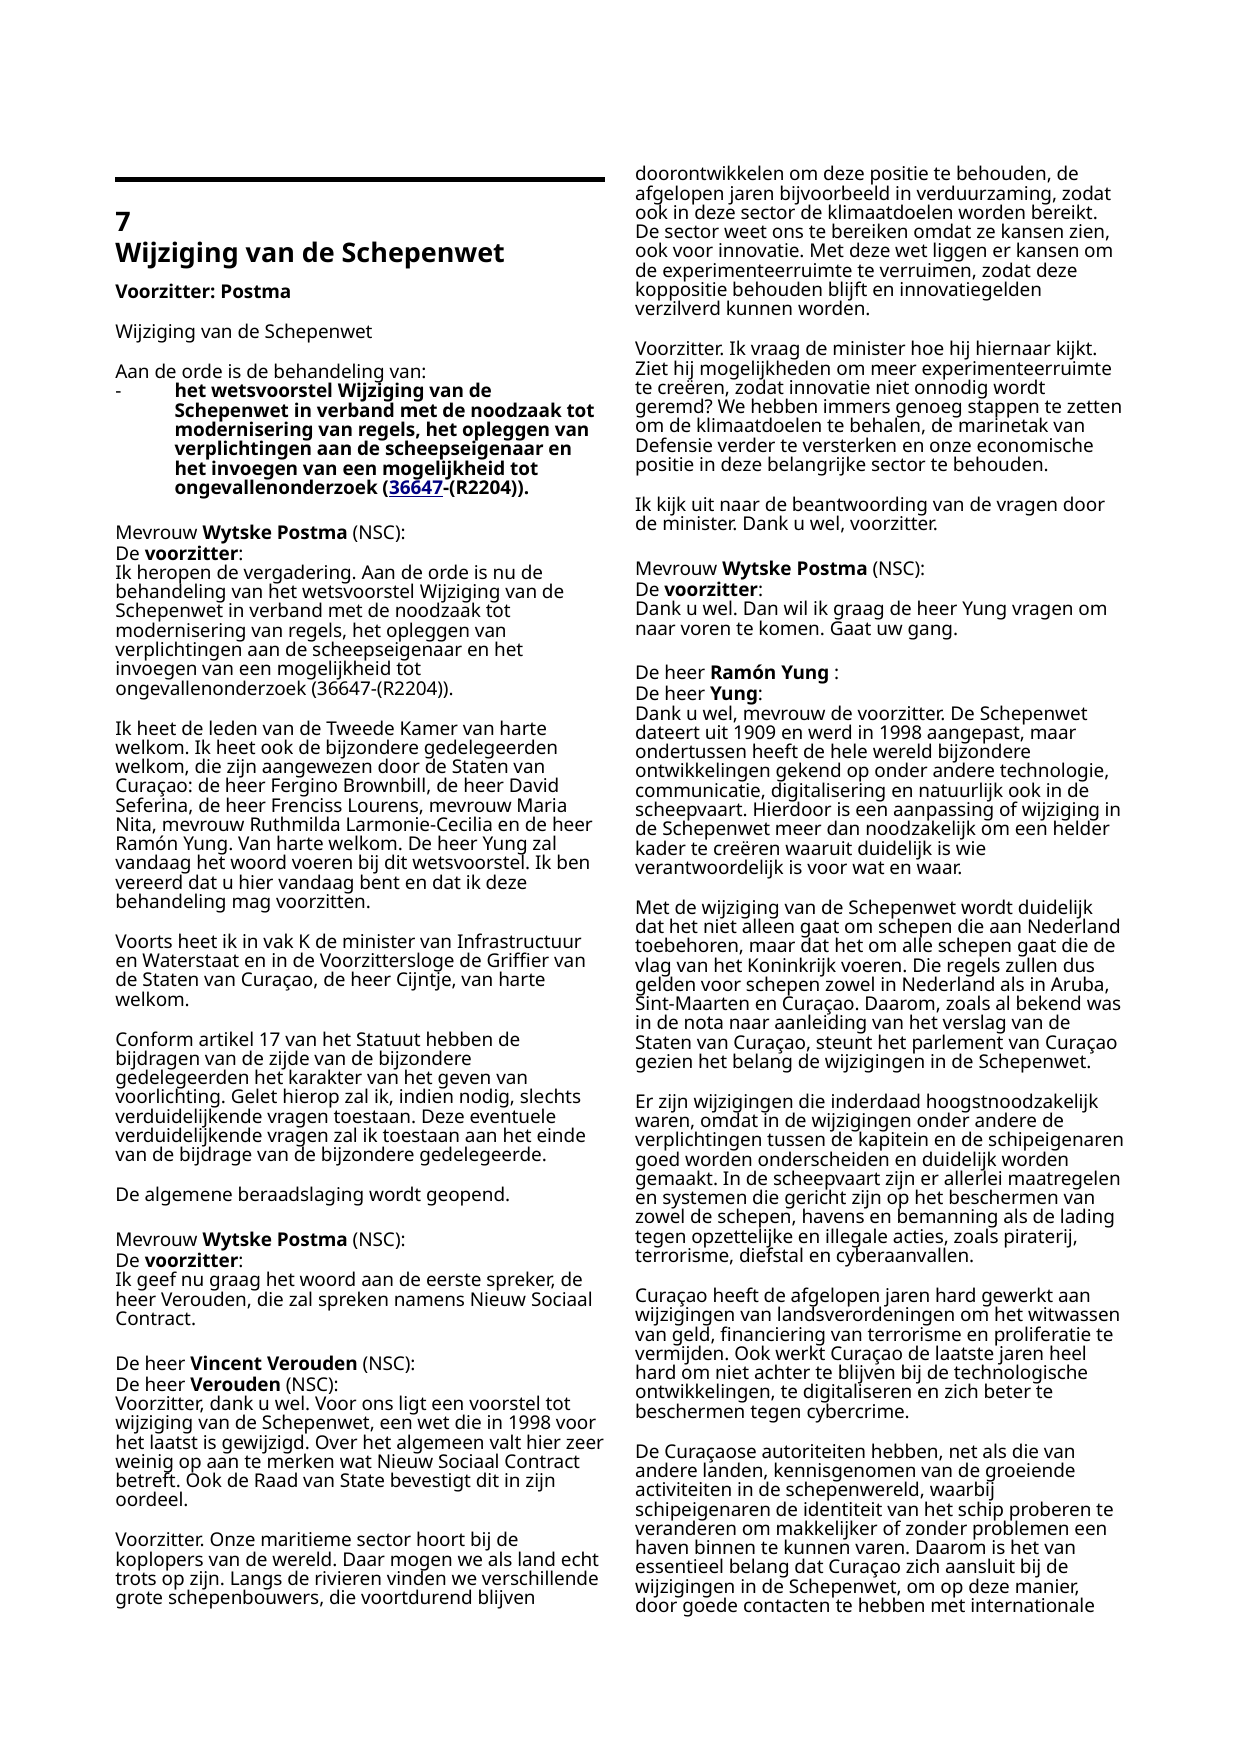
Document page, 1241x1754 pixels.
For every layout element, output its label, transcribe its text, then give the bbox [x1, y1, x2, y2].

text De voorzitter: [115, 544, 605, 564]
text Dank u wel. Dan wil ik graag de heer Yung vragen om naar voren te komen. Gaat uw gang. [635, 600, 1125, 639]
text Voorzitter: Postma [115, 283, 605, 302]
text Voorzitter. Onze maritieme sector hoort bij de koplopers van de wereld. Daar mogen we als land echt trots op zijn. Langs de rivieren vinden we verschillende grote schepenbouwers, die voortdurend blijven [115, 1531, 605, 1608]
text Voorzitter, dank u wel. Voor ons ligt een voorstel tot wijziging van de Schepenwet, een wet die in 1998 voor het laatst is gewijzigd. Over het algemeen valt hier zeer weinig op aan te merken wat Nieuw Sociaal Contract betreft. Ook de Raad van State bevestigt dit in zijn oordeel. [115, 1395, 605, 1511]
text De voorzitter: [115, 1252, 605, 1271]
text Mevrouw Wytske Postma (NSC): [115, 519, 605, 544]
text 7 [115, 203, 605, 239]
list het wetsvoorstel Wijziging van de Schepenwet in verband met de noodzaak tot modernisering van regels, het opleggen van verplichtingen aan de scheepseigenaar en het invoegen van een mogelijkheid tot ongevallenonderzoek (36647-(R2204)). [115, 382, 605, 498]
text Aan de orde is de behandeling van: [115, 363, 605, 382]
text doorontwikkelen om deze positie te behouden, de afgelopen jaren bijvoorbeeld in verduurzaming, zodat ook in deze sector de klimaatdoelen worden bereikt. De sector weet ons te bereiken omdat ze kansen zien, ook voor innovatie. Met deze wet liggen er kansen om de experimenteerruimte te verruimen, zodat deze koppositie behouden blijft en innovatiegelden verzilverd kunnen worden. [635, 165, 1125, 319]
text Dank u wel, mevrouw de voorzitter. De Schepenwet dateert uit 1909 en werd in 1998 aangepast, maar ondertussen heeft de hele wereld bijzondere ontwikkelingen gekend op onder andere technologie, communicatie, digitalisering en natuurlijk ook in de scheepvaart. Hierdoor is een aanpassing of wijziging in de Schepenwet meer dan noodzakelijk om een helder kader te creëren waaruit duidelijk is wie verantwoordelijk is voor wat en waar. [635, 704, 1125, 878]
text Ik heet de leden van de Tweede Kamer van harte welkom. Ik heet ook de bijzondere gedelegeerden welkom, die zijn aangewezen door de Staten van Curaçao: de heer Fergino Brownbill, de heer David Seferina, de heer Frenciss Lourens, mevrouw Maria Nita, mevrouw Ruthmilda Larmonie-Cecilia en de heer Ramón Yung. Van harte welkom. De heer Yung zal vandaag het woord voeren bij dit wetsvoorstel. Ik ben vereerd dat u hier vandaag bent en dat ik deze behandeling mag voorzitten. [115, 719, 605, 912]
text Voorts heet ik in vak K de minister van Infrastructuur en Waterstaat en in de Voorzittersloge de Griffier van de Staten van Curaçao, de heer Cijntje, van harte welkom. [115, 933, 605, 1010]
text Met de wijziging van de Schepenwet wordt duidelijk dat het niet alleen gaat om schepen die aan Nederland toebehoren, maar dat het om alle schepen gaat die de vlag van het Koninkrijk voeren. Die regels zullen dus gelden voor schepen zowel in Nederland als in Aruba, Sint-Maarten en Curaçao. Daarom, zoals al bekend was in de nota naar aanleiding van het verslag van de Staten van Curaçao, steunt het parlement van Curaçao gezien het belang de wijzigingen in de Schepenwet. [635, 899, 1125, 1072]
text Mevrouw Wytske Postma (NSC): [635, 555, 1125, 581]
text De heer Verouden (NSC): [115, 1376, 605, 1395]
text Conform artikel 17 van het Statuut hebben de bijdragen van de zijde van de bijzondere gedelegeerden het karakter van het geven van voorlichting. Gelet hierop zal ik, indien nodig, slechts verduidelijkende vragen toestaan. Deze eventuele verduidelijkende vragen zal ik toestaan aan het einde van de bijdrage van de bijzondere gedelegeerde. [115, 1031, 605, 1166]
text Voorzitter. Ik vraag de minister hoe hij hiernaar kijkt. Ziet hij mogelijkheden om meer experimenteerruimte te creëren, zodat innovatie niet onnodig wordt geremd? We hebben immers genoeg stappen te zetten om de klimaatdoelen te behalen, de marinetak van Defensie verder te versterken en onze economische positie in deze belangrijke sector te behouden. [635, 340, 1125, 475]
text Er zijn wijzigingen die inderdaad hoogstnoodzakelijk waren, omdat in de wijzigingen onder andere de verplichtingen tussen de kapitein en de schipeigenaren goed worden onderscheiden en duidelijk worden gemaakt. In de scheepvaart zijn er allerlei maatregelen en systemen die gericht zijn op het beschermen van zowel de schepen, havens en bemanning als de lading tegen opzettelijke en illegale acties, zoals piraterij, terrorisme, diefstal en cyberaanvallen. [635, 1093, 1125, 1266]
text Wijziging van de Schepenwet [115, 323, 605, 342]
text De heer Yung: [635, 685, 1125, 704]
text De Curaçaose autoriteiten hebben, net als die van andere landen, kennisgenomen van de groeiende activiteiten in de schepenwereld, waarbij schipeigenaren de identiteit van het schip proberen te veranderen om makkelijker of zonder problemen een haven binnen te kunnen varen. Daarom is het van essentieel belang dat Curaçao zich aansluit bij de wijzigingen in de Schepenwet, om op deze manier, door goede contacten te hebben met internationale [635, 1443, 1125, 1616]
text Ik geef nu graag het woord aan de eerste spreker, de heer Verouden, die zal spreken namens Nieuw Sociaal Contract. [115, 1271, 605, 1329]
text Ik kijk uit naar de beantwoording van de vragen door de minister. Dank u wel, voorzitter. [635, 496, 1125, 534]
text Mevrouw Wytske Postma (NSC): [115, 1226, 605, 1252]
text Ik heropen de vergadering. Aan de orde is nu de behandeling van het wetsvoorstel Wijziging van de Schepenwet in verband met de noodzaak tot modernisering van regels, het opleggen van verplichtingen aan de scheepseigenaar en het invoegen van een mogelijkheid tot ongevallenonderzoek (36647-(R2204)). [115, 564, 605, 699]
text Curaçao heeft de afgelopen jaren hard gewerkt aan wijzigingen van landsverordeningen om het witwassen van geld, financiering van terrorisme en proliferatie te vermijden. Ook werkt Curaçao de laatste jaren heel hard om niet achter te blijven bij de technologische ontwikkelingen, te digitaliseren en zich beter te beschermen tegen cybercrime. [635, 1287, 1125, 1422]
text De algemene beraadslaging wordt geopend. [115, 1186, 605, 1206]
text De heer Vincent Verouden (NSC): [115, 1350, 605, 1376]
text De heer Ramón Yung : [635, 659, 1125, 685]
text De voorzitter: [635, 581, 1125, 600]
text Wijziging van de Schepenwet [115, 239, 605, 283]
